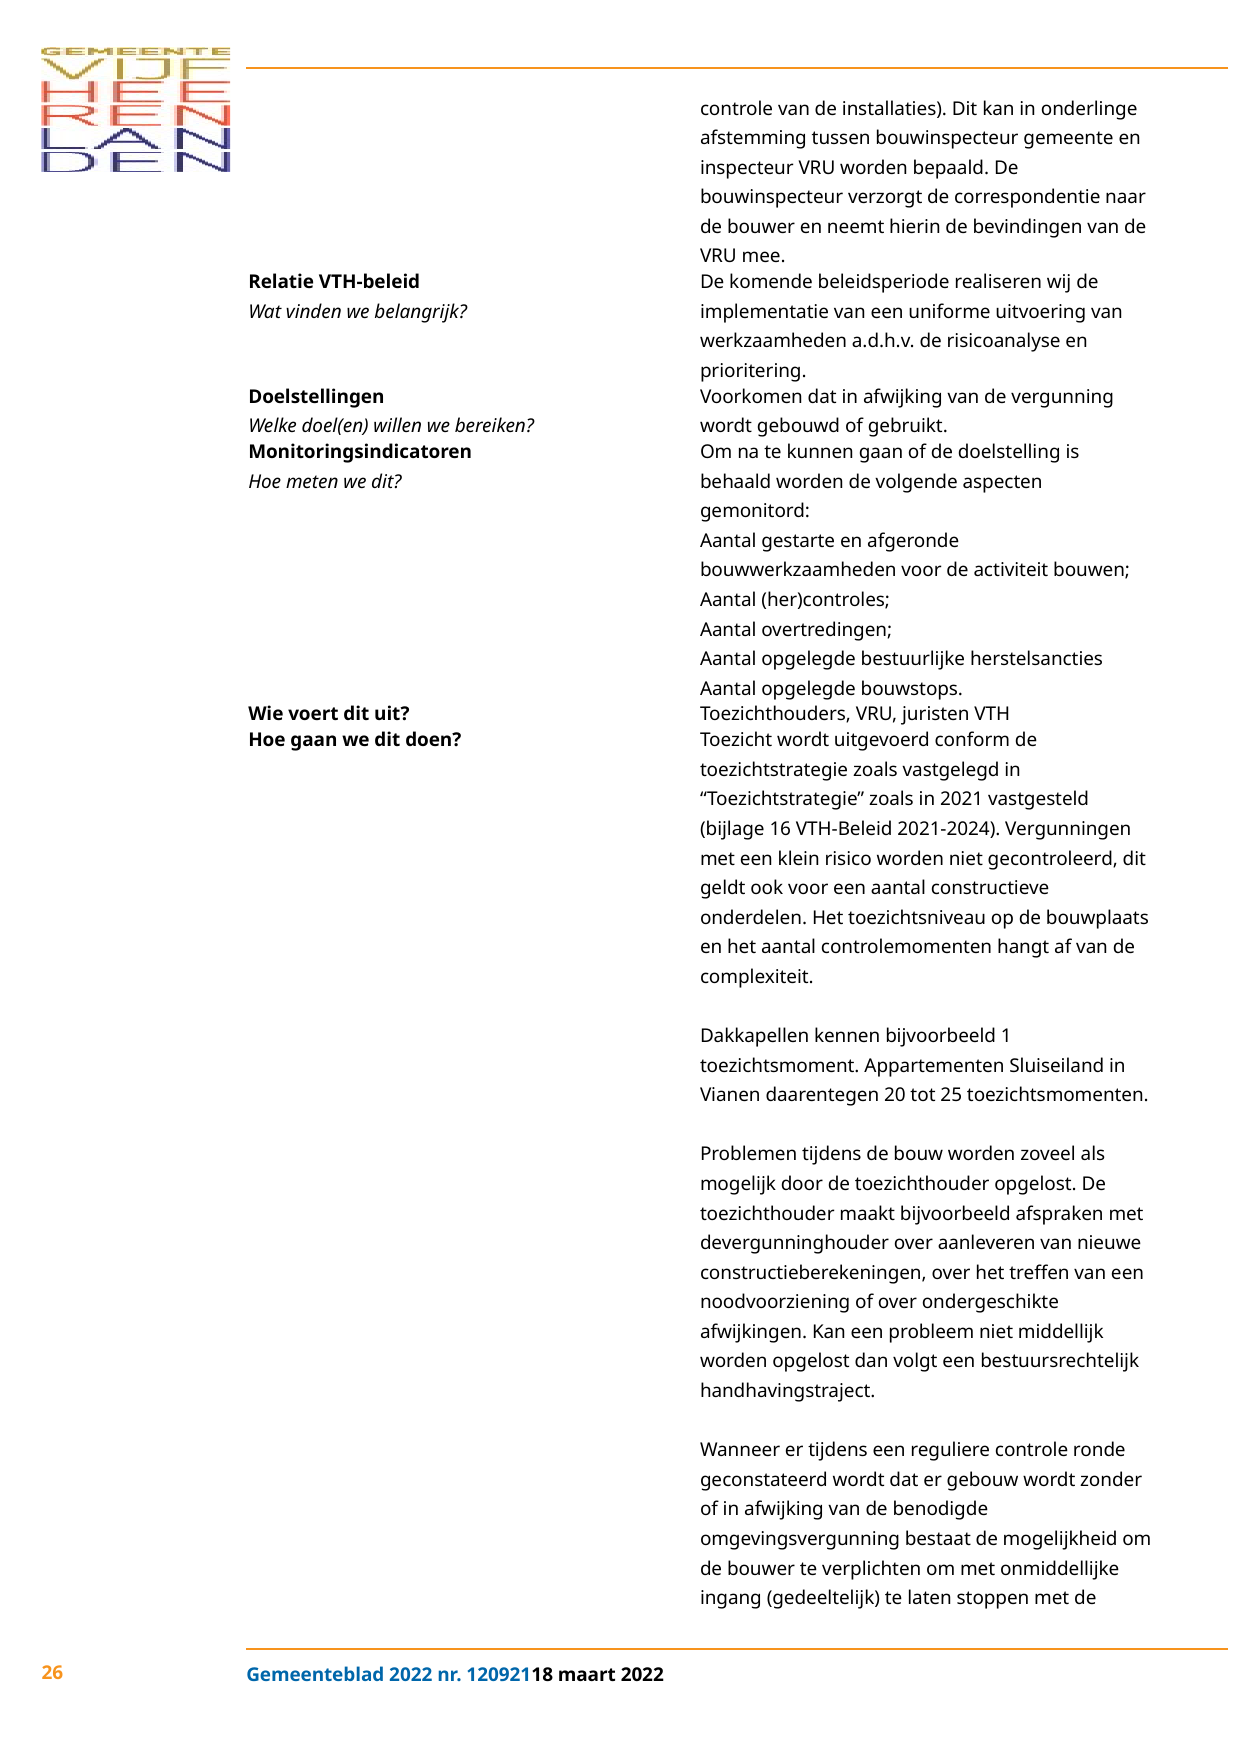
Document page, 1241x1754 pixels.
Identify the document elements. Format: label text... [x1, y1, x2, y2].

table_cell Voorkomen dat in afwijking van de vergunning wordt gebouwd of gebruikt. [700, 383, 1152, 438]
table_cell controle van de installaties). Dit kan in onderlinge afstemming tussen bouwinspecteur gemeente en inspecteur VRU worden bepaald. De bouwinspecteur verzorgt de correspondentie naar de bouwer en neemt hierin de bevindingen van de VRU mee. [700, 95, 1152, 268]
picture [41, 47, 231, 172]
table_cell Wie voert dit uit? [248, 701, 700, 726]
table_cell Toezicht wordt uitgevoerd conform de toezichtstrategie zoals vastgelegd in “Toezichtstrategie” zoals in 2021 vastgesteld (bijlage 16 VTH-Beleid 2021-2024). Vergunningen met een klein risico worden niet gecontroleerd, dit geldt ook voor een aantal constructieve onderdelen. Het toezichtsniveau op de bouwplaats en het aantal controlemomenten hangt af van de complexiteit. Dakkapellen kennen bijvoorbeeld 1 toezichtsmoment. Appartementen Sluiseiland in Vianen daarentegen 20 tot 25 toezichtsmomenten. Problemen tijdens de bouw worden zoveel als mogelijk door de toezichthouder opgelost. De toezichthouder maakt bijvoorbeeld afspraken met devergunninghouder over aanleveren van nieuwe constructieberekeningen, over het treffen van een noodvoorziening of over ondergeschikte afwijkingen. Kan een probleem niet middellijk worden opgelost dan volgt een bestuursrechtelijk handhavingstraject. Wanneer er tijdens een reguliere controle ronde geconstateerd wordt dat er gebouw wordt zonder of in afwijking van de benodigde omgevingsvergunning bestaat de mogelijkheid om de bouwer te verplichten om met onmiddellijke ingang (gedeeltelijk) te laten stoppen met de [700, 726, 1152, 1610]
table_cell Doelstellingen Welke doel(en) willen we bereiken? [248, 383, 700, 438]
table_cell Relatie VTH-beleid Wat vinden we belangrijk? [248, 269, 700, 383]
table_cell [248, 95, 700, 268]
table_cell Toezichthouders, VRU, juristen VTH [700, 701, 1152, 726]
table_cell Monitoringsindicatoren Hoe meten we dit? [248, 438, 700, 701]
table_cell De komende beleidsperiode realiseren wij de implementatie van een uniforme uitvoering van werkzaamheden a.d.h.v. de risicoanalyse en prioritering. [700, 269, 1152, 383]
table_cell Om na te kunnen gaan of de doelstelling is behaald worden de volgende aspecten gemonitord: Aantal gestarte en afgeronde bouwwerkzaamheden voor de activiteit bouwen; Aantal (her)controles; Aantal overtredingen; Aantal opgelegde bestuurlijke herstelsancties Aantal opgelegde bouwstops. [700, 438, 1152, 701]
table_cell Hoe gaan we dit doen? [248, 726, 700, 1610]
